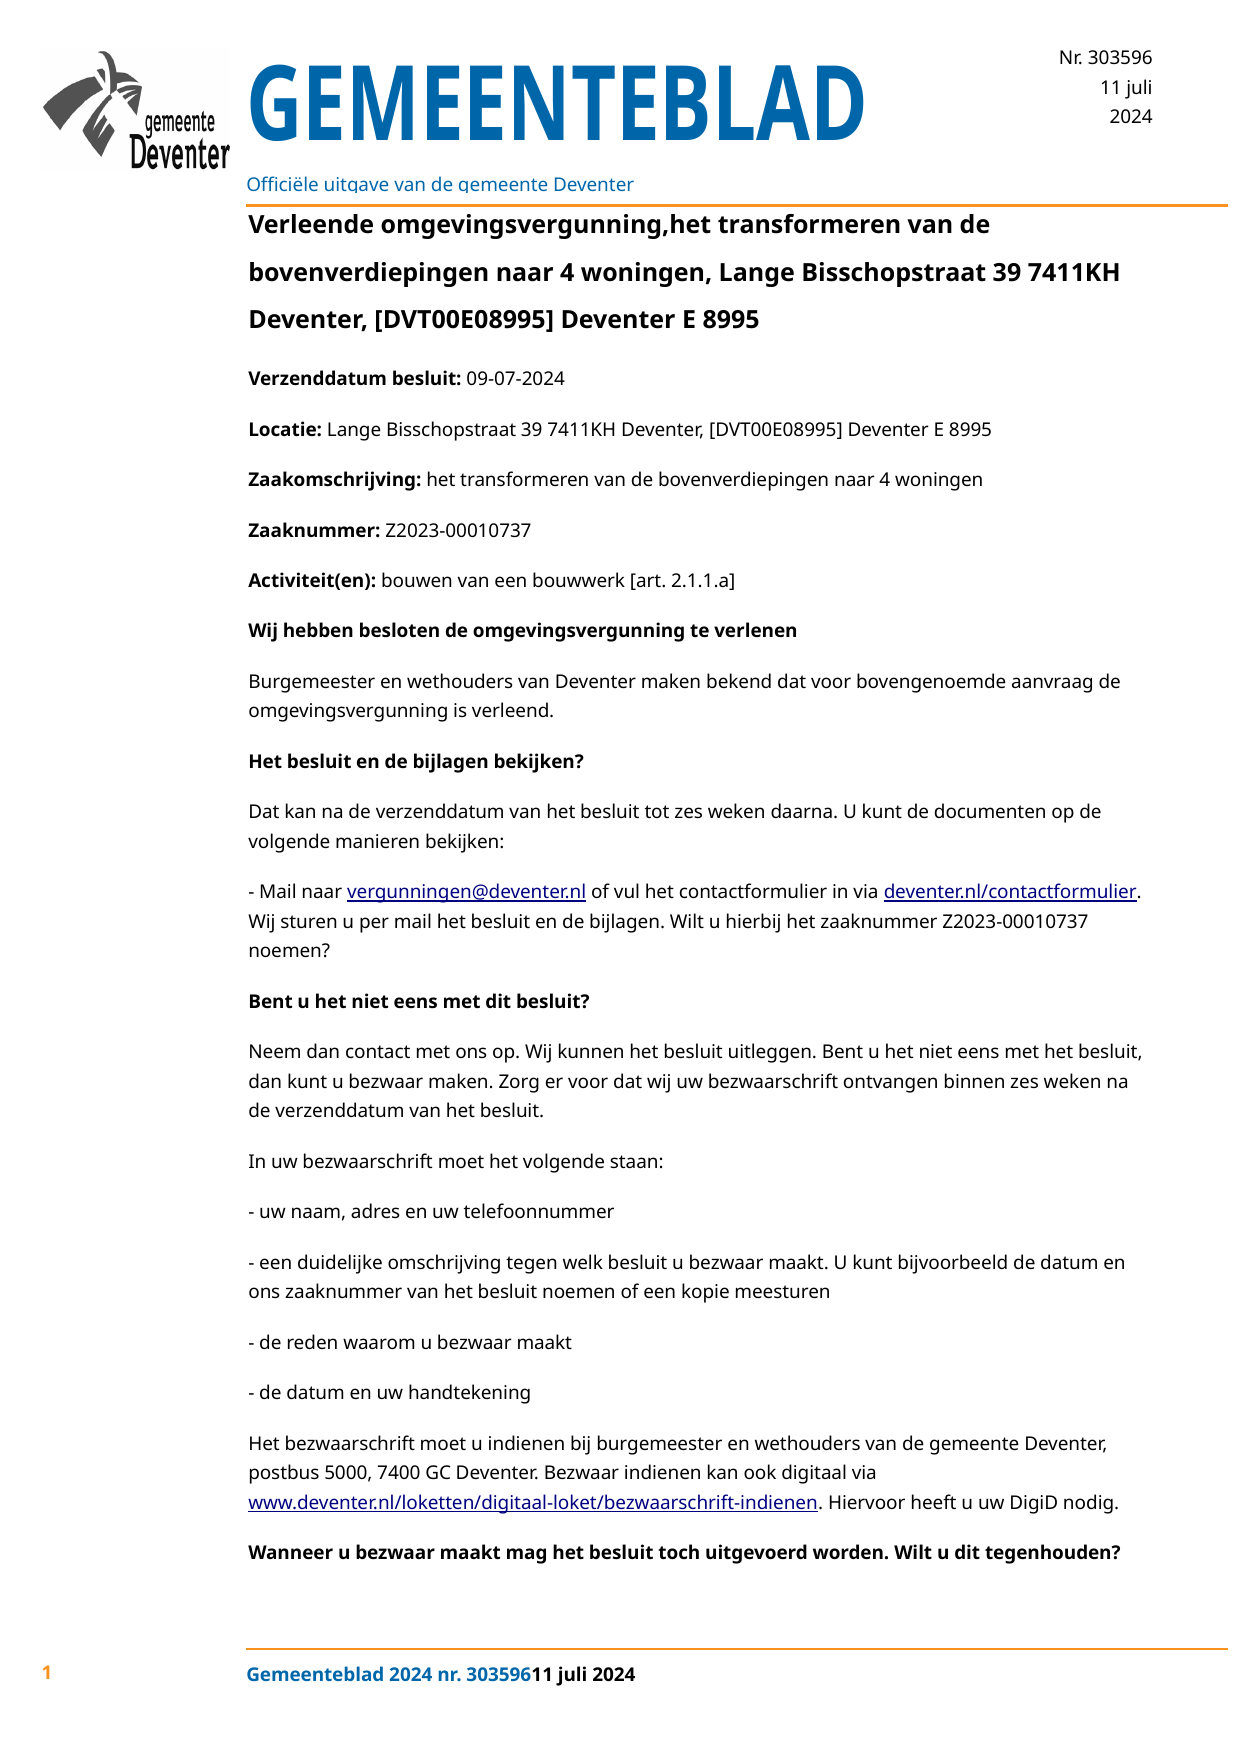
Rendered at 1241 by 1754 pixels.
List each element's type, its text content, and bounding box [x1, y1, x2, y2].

text Het besluit en de bijlagen bekijken? [248, 748, 1152, 774]
text Bent u het niet eens met dit besluit? [248, 988, 1152, 1014]
text Wanneer u bezwaar maakt mag het besluit toch uitgevoerd worden. Wilt u dit tegenhouden? [248, 1539, 1152, 1565]
text - uw naam, adres en uw telefoonnummer [248, 1198, 1152, 1224]
text Neem dan contact met ons op. Wij kunnen het besluit uitleggen. Bent u het niet eens met het besluit, dan kunt u bezwaar maken. Zorg er voor dat wij uw bezwaarschrift ontvangen binnen zes weken na de verzenddatum van het besluit. [248, 1038, 1152, 1123]
text Locatie: Lange Bisschopstraat 39 7411KH Deventer, [DVT00E08995] Deventer E 8995 [248, 416, 1152, 442]
text - een duidelijke omschrijving tegen welk besluit u bezwaar maakt. U kunt bijvoorbeeld de datum en ons zaaknummer van het besluit noemen of een kopie meesturen [248, 1249, 1152, 1304]
text - Mail naar vergunningen@deventer.nl of vul het contactformulier in via deventer.nl/contactformulier. Wij sturen u per mail het besluit en de bijlagen. Wilt u hierbij het zaaknummer Z2023-00010737 noemen? [248, 878, 1152, 963]
text Burgemeester en wethouders van Deventer maken bekend dat voor bovengenoemde aanvraag de omgevingsvergunning is verleend. [248, 668, 1152, 723]
text Wij hebben besloten de omgevingsvergunning te verlenen [248, 618, 1152, 643]
text - de reden waarom u bezwaar maakt [248, 1329, 1152, 1354]
text Dat kan na de verzenddatum van het besluit tot zes weken daarna. U kunt de documenten op de volgende manieren bekijken: [248, 798, 1152, 854]
text Het bezwaarschrift moet u indienen bij burgemeester en wethouders van de gemeente Deventer, postbus 5000, 7400 GC Deventer. Bezwaar indienen kan ook digitaal via www.deventer.nl/loketten/digitaal-loket/bezwaarschrift-indienen. Hiervoor heeft u uw DigiD nodig. [248, 1430, 1152, 1514]
text Zaaknummer: Z2023-00010737 [248, 517, 1152, 542]
text Verzenddatum besluit: 09-07-2024 [248, 366, 1152, 391]
text Zaakomschrijving: het transformeren van de bovenverdiepingen naar 4 woningen [248, 466, 1152, 492]
text Activiteit(en): bouwen van een bouwwerk [art. 2.1.1.a] [248, 567, 1152, 593]
text In uw bezwaarschrift moet het volgende staan: [248, 1148, 1152, 1174]
picture [41, 47, 231, 172]
text Verleende omgevingsvergunning,het transformeren van de bovenverdiepingen naar 4 woningen, Lange Bisschopstraat 39 7411KH Deventer, [DVT00E08995] Deventer E 8995 [248, 207, 1152, 336]
text - de datum en uw handtekening [248, 1379, 1152, 1405]
